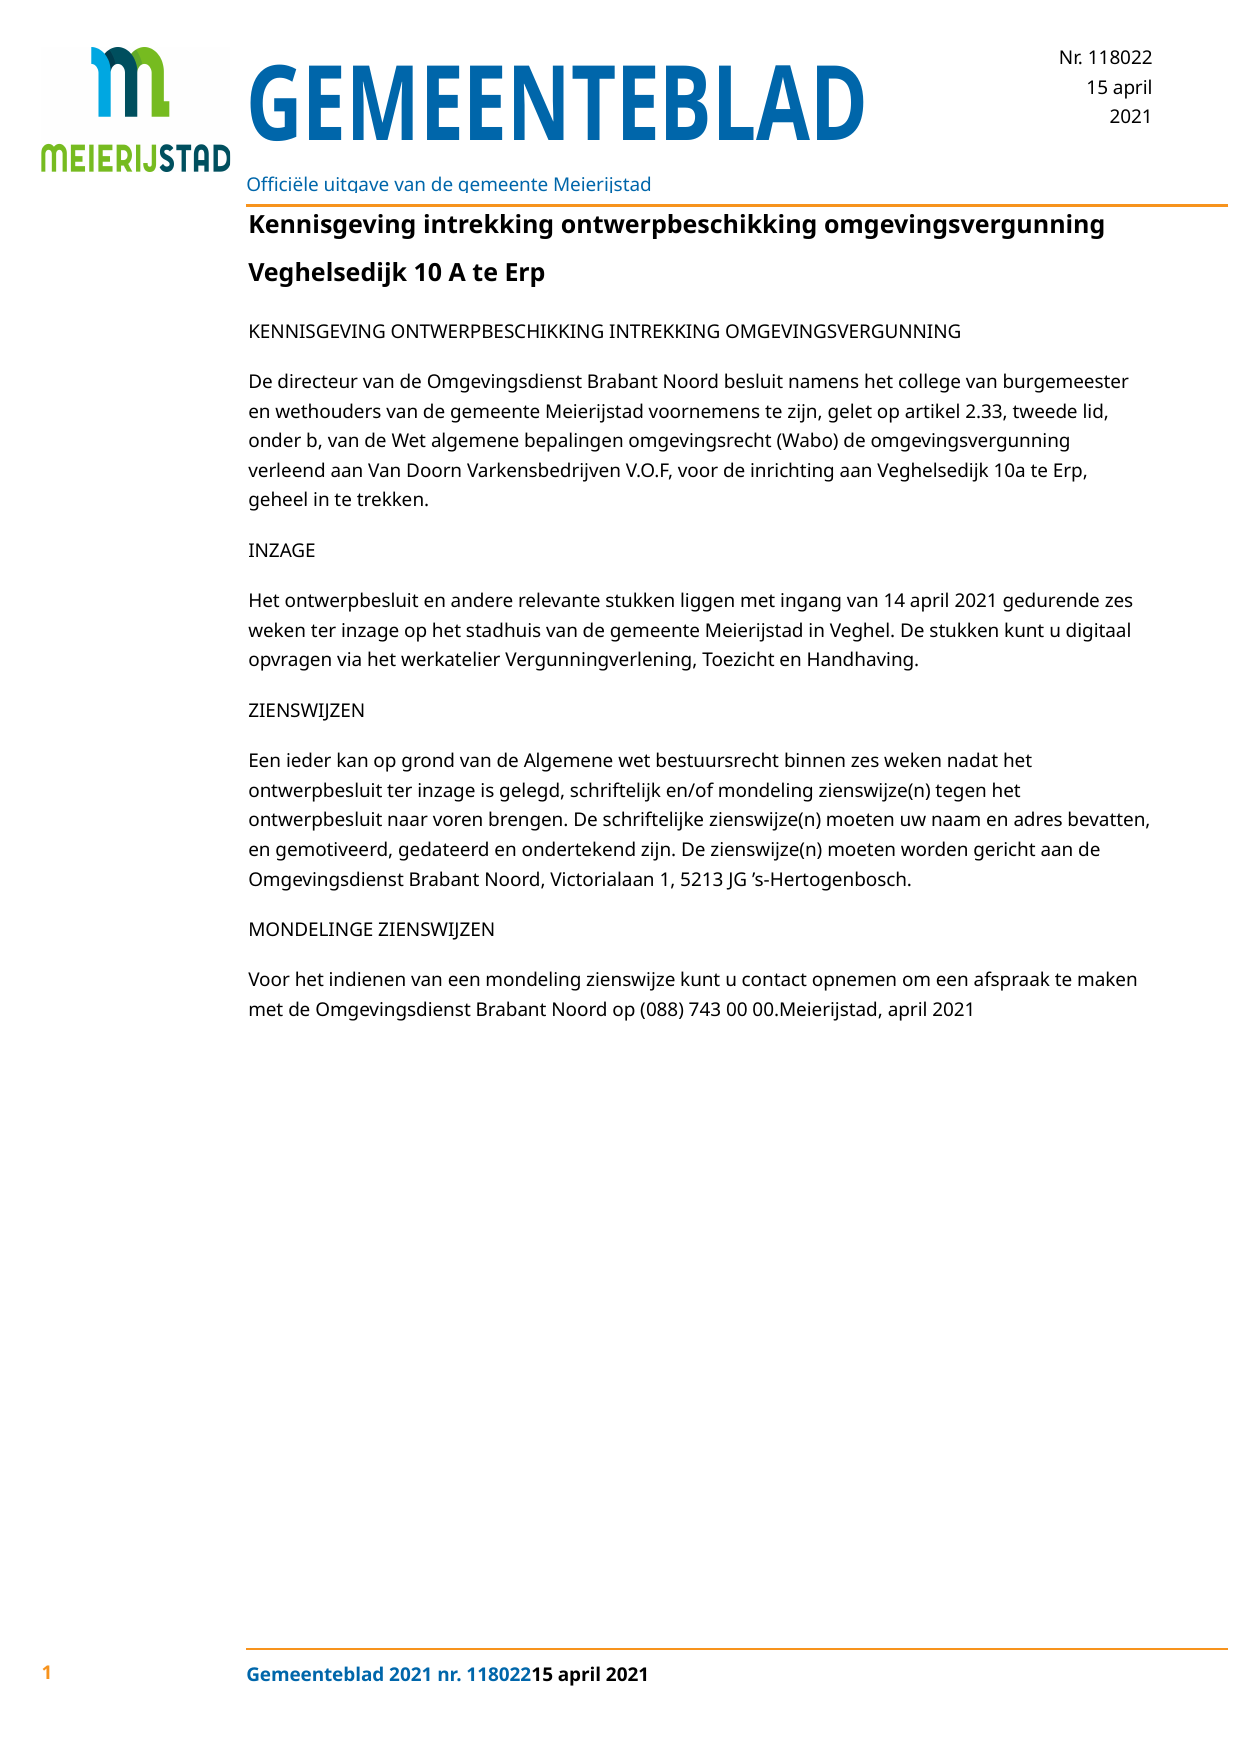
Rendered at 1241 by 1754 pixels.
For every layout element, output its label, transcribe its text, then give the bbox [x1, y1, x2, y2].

text ZIENSWIJZEN [248, 697, 1152, 723]
text MONDELINGE ZIENSWIJZEN [248, 916, 1152, 942]
text Kennisgeving intrekking ontwerpbeschikking omgevingsvergunning Veghelsedijk 10 A te Erp [248, 207, 1152, 288]
text Voor het indienen van een mondeling zienswijze kunt u contact opnemen om een afspraak te maken met de Omgevingsdienst Brabant Noord op (088) 743 00 00.Meierijstad, april 2021 [248, 967, 1152, 1022]
text KENNISGEVING ONTWERPBESCHIKKING INTREKKING OMGEVINGSVERGUNNING [248, 318, 1152, 344]
text De directeur van de Omgevingsdienst Brabant Noord besluit namens het college van burgemeester en wethouders van de gemeente Meierijstad voornemens te zijn, gelet op artikel 2.33, tweede lid, onder b, van de Wet algemene bepalingen omgevingsrecht (Wabo) de omgevingsvergunning verleend aan Van Doorn Varkensbedrijven V.O.F, voor de inrichting aan Veghelsedijk 10a te Erp, geheel in te trekken. [248, 368, 1152, 512]
text Het ontwerpbesluit en andere relevante stukken liggen met ingang van 14 april 2021 gedurende zes weken ter inzage op het stadhuis van de gemeente Meierijstad in Veghel. De stukken kunt u digitaal opvragen via het werkatelier Vergunningverlening, Toezicht en Handhaving. [248, 587, 1152, 672]
text Een ieder kan op grond van de Algemene wet bestuursrecht binnen zes weken nadat het ontwerpbesluit ter inzage is gelegd, schriftelijk en/of mondeling zienswijze(n) tegen het ontwerpbesluit naar voren brengen. De schriftelijke zienswijze(n) moeten uw naam en adres bevatten, en gemotiveerd, gedateerd en ondertekend zijn. De zienswijze(n) moeten worden gericht aan de Omgevingsdienst Brabant Noord, Victorialaan 1, 5213 JG ’s-Hertogenbosch. [248, 747, 1152, 892]
picture [41, 47, 231, 172]
text INZAGE [248, 537, 1152, 563]
